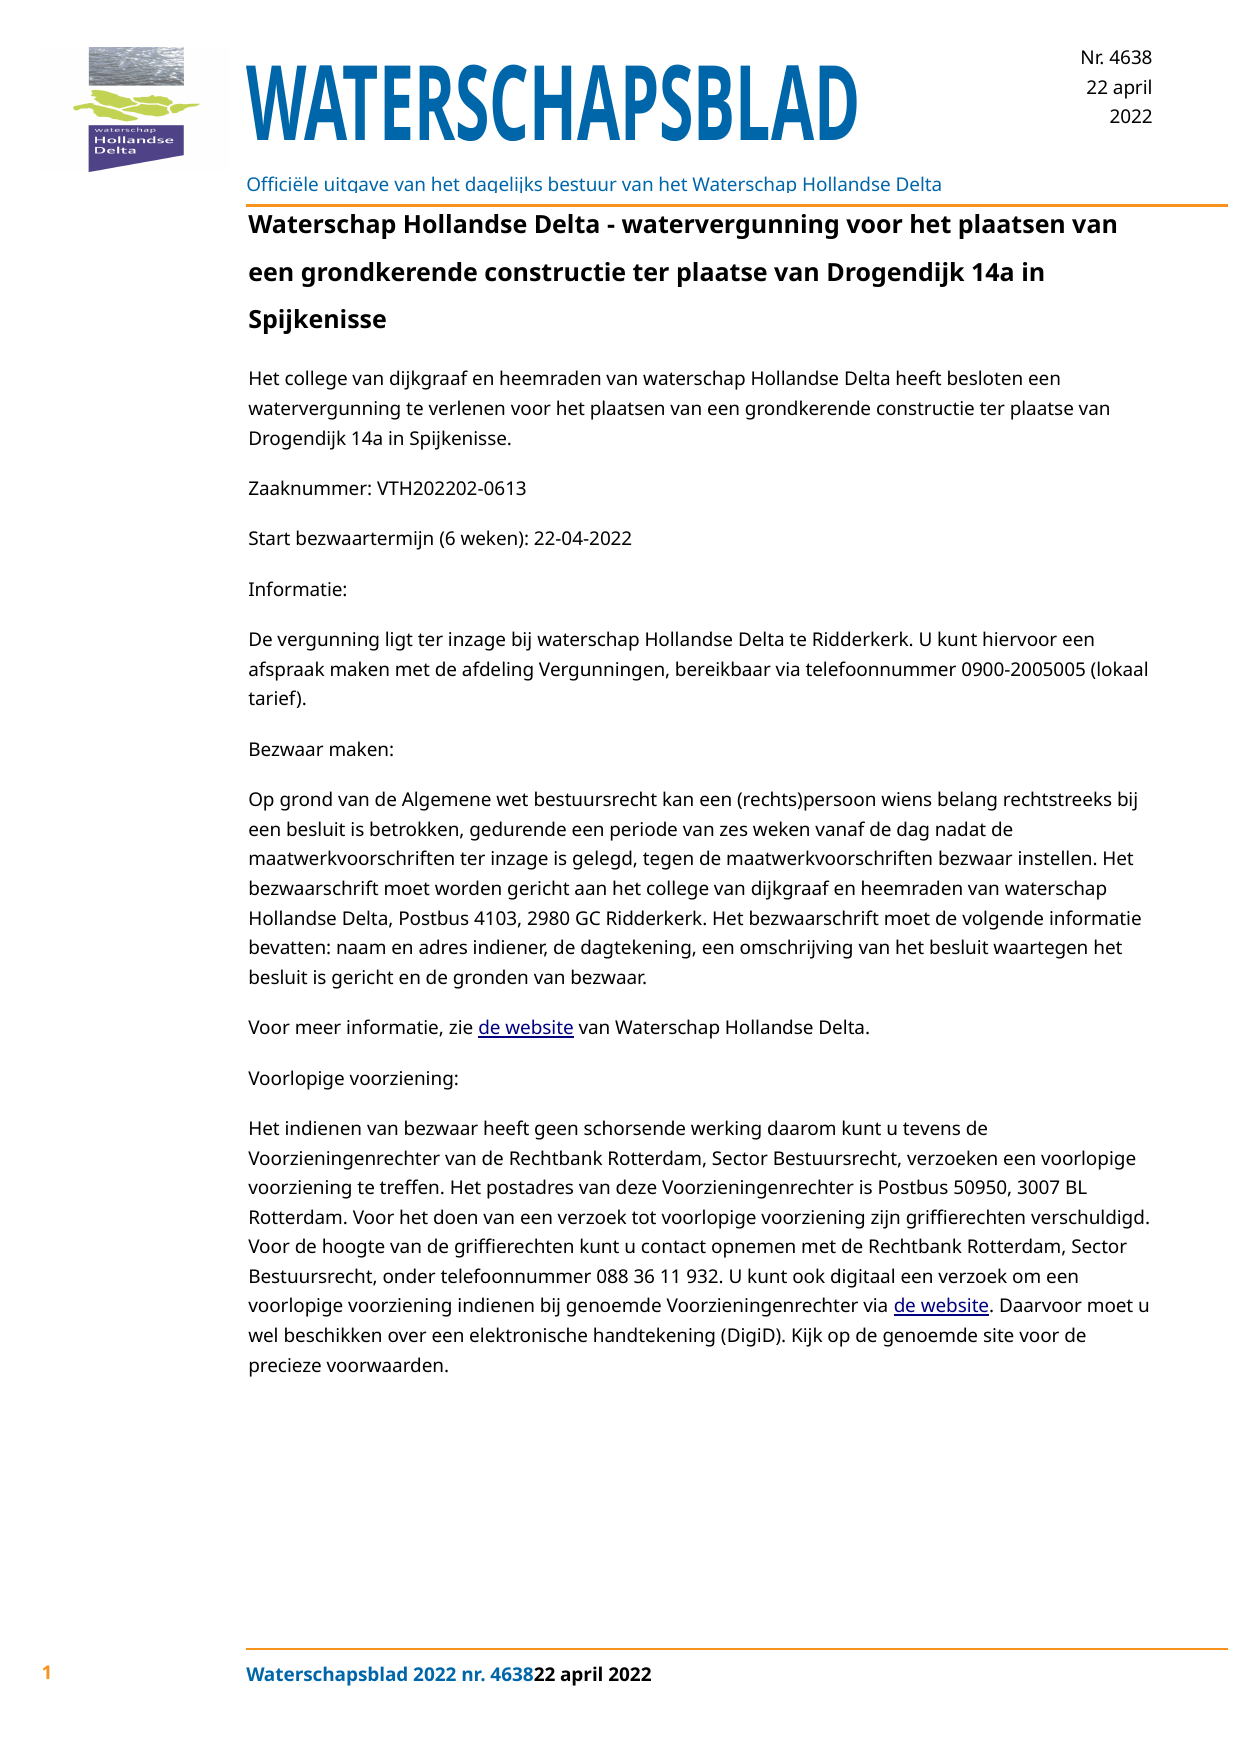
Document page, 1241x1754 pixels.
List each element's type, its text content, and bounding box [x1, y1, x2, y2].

text Het indienen van bezwaar heeft geen schorsende werking daarom kunt u tevens de Voorzieningenrechter van de Rechtbank Rotterdam, Sector Bestuursrecht, verzoeken een voorlopige voorziening te treffen. Het postadres van deze Voorzieningenrechter is Postbus 50950, 3007 BL Rotterdam. Voor het doen van een verzoek tot voorlopige voorziening zijn griffierechten verschuldigd. Voor de hoogte van de griffierechten kunt u contact opnemen met de Rechtbank Rotterdam, Sector Bestuursrecht, onder telefoonnummer 088 36 11 932. U kunt ook digitaal een verzoek om een voorlopige voorziening indienen bij genoemde Voorzieningenrechter via de website. Daarvoor moet u wel beschikken over een elektronische handtekening (DigiD). Kijk op de genoemde site voor de precieze voorwaarden. [248, 1115, 1152, 1377]
text Informatie: [248, 576, 1152, 602]
text Waterschap Hollandse Delta - watervergunning voor het plaatsen van een grondkerende constructie ter plaatse van Drogendijk 14a in Spijkenisse [248, 207, 1152, 336]
text Zaaknummer: VTH202202-0613 [248, 475, 1152, 501]
text Op grond van de Algemene wet bestuursrecht kan een (rechts)persoon wiens belang rechtstreeks bij een besluit is betrokken, gedurende een periode van zes weken vanaf de dag nadat de maatwerkvoorschriften ter inzage is gelegd, tegen de maatwerkvoorschriften bezwaar instellen. Het bezwaarschrift moet worden gericht aan het college van dijkgraaf en heemraden van waterschap Hollandse Delta, Postbus 4103, 2980 GC Ridderkerk. Het bezwaarschrift moet de volgende informatie bevatten: naam en adres indiener, de dagtekening, een omschrijving van het besluit waartegen het besluit is gericht en de gronden van bezwaar. [248, 786, 1152, 989]
text De vergunning ligt ter inzage bij waterschap Hollandse Delta te Ridderkerk. U kunt hiervoor een afspraak maken met de afdeling Vergunningen, bereikbaar via telefoonnummer 0900-2005005 (lokaal tarief). [248, 626, 1152, 711]
text Voorlopige voorziening: [248, 1065, 1152, 1090]
text Start bezwaartermijn (6 weken): 22-04-2022 [248, 526, 1152, 551]
text Bezwaar maken: [248, 736, 1152, 762]
text Voor meer informatie, zie de website van Waterschap Hollandse Delta. [248, 1014, 1152, 1040]
text Het college van dijkgraaf en heemraden van waterschap Hollandse Delta heeft besloten een watervergunning te verlenen voor het plaatsen van een grondkerende constructie ter plaatse van Drogendijk 14a in Spijkenisse. [248, 366, 1152, 450]
picture [41, 47, 231, 172]
